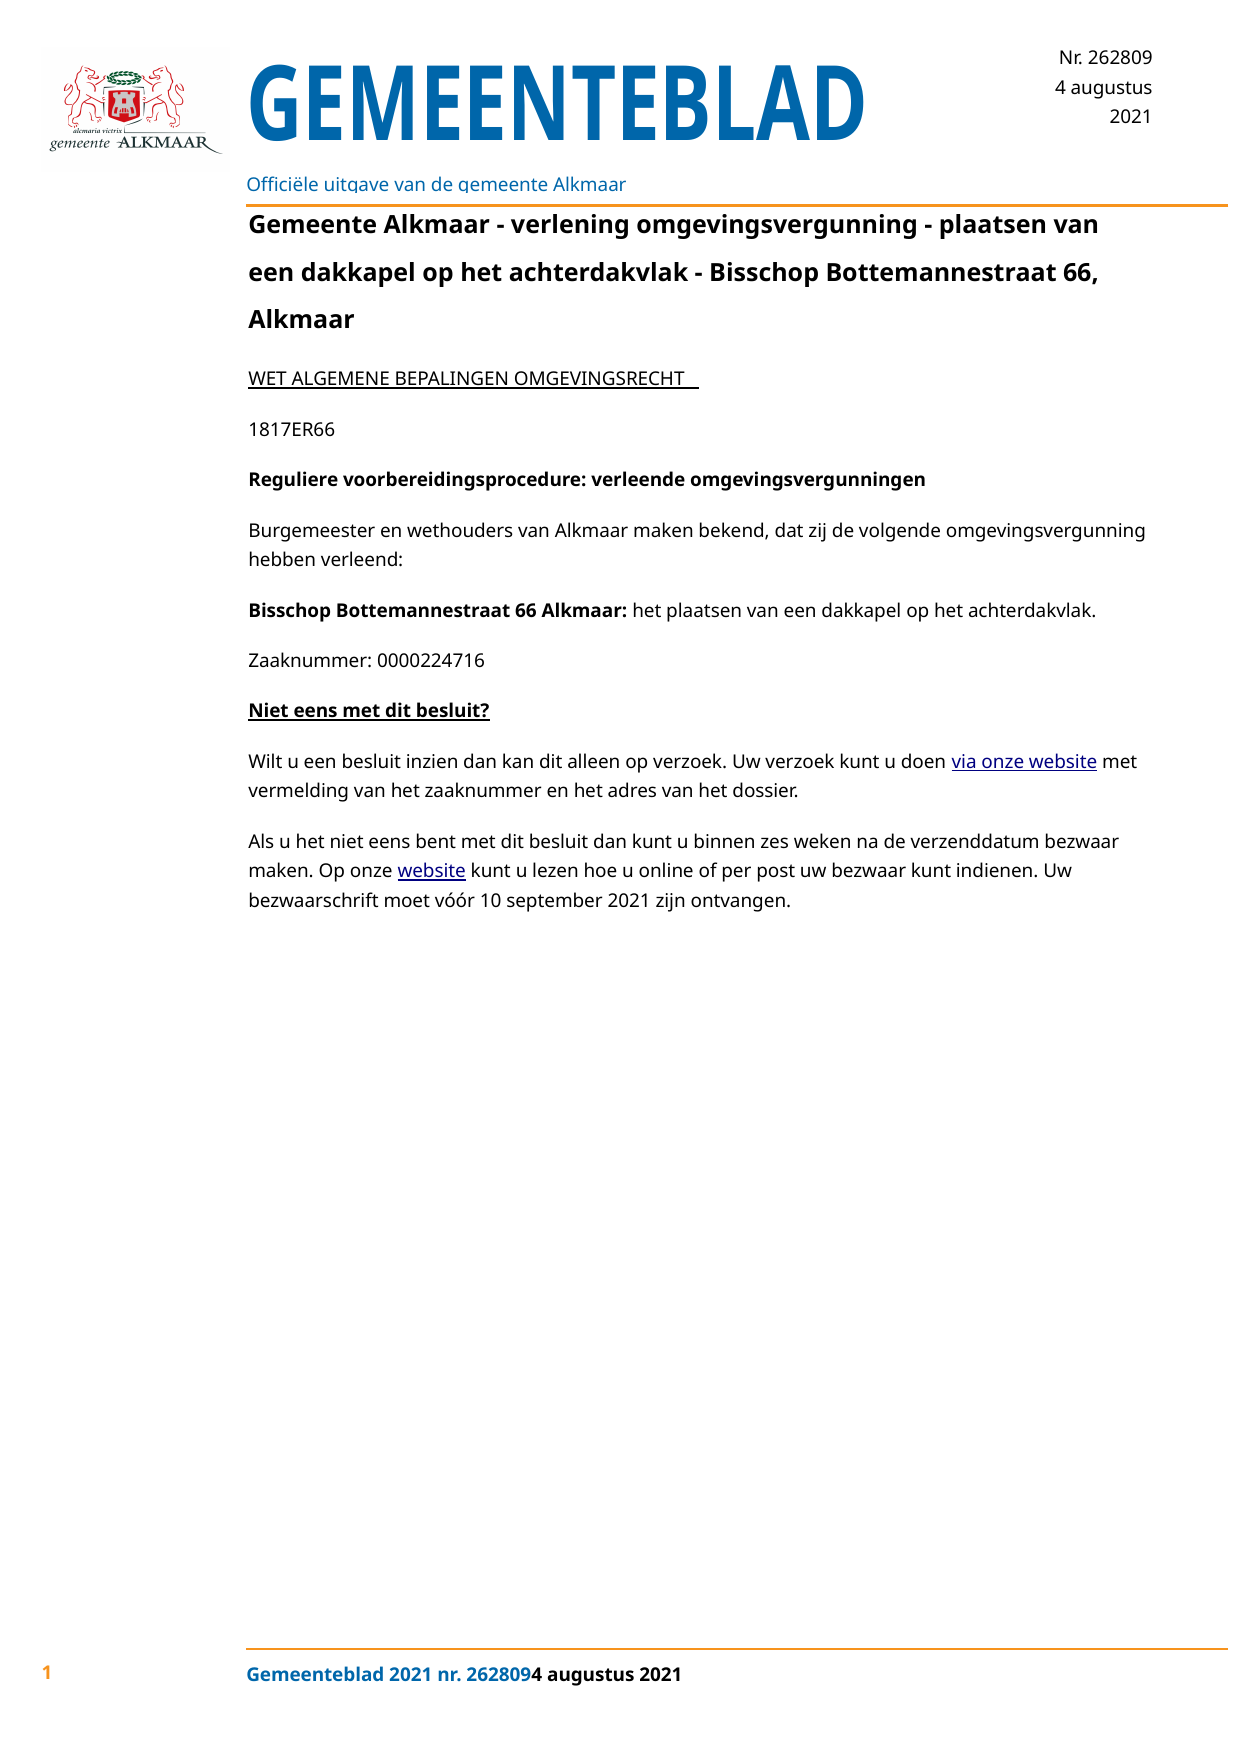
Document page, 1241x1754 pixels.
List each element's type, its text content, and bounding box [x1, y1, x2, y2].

text Niet eens met dit besluit? [248, 698, 1152, 723]
text Wilt u een besluit inzien dan kan dit alleen op verzoek. Uw verzoek kunt u doen via onze website met vermelding van het zaaknummer en het adres van het dossier. [248, 748, 1152, 803]
text Reguliere voorbereidingsprocedure: verleende omgevingsvergunningen [248, 466, 1152, 492]
picture [41, 47, 231, 172]
text Burgemeester en wethouders van Alkmaar maken bekend, dat zij de volgende omgevingsvergunning hebben verleend: [248, 517, 1152, 572]
text Zaaknummer: 0000224716 [248, 647, 1152, 673]
text Als u het niet eens bent met dit besluit dan kunt u binnen zes weken na de verzenddatum bezwaar maken. Op onze website kunt u lezen hoe u online of per post uw bezwaar kunt indienen. Uw bezwaarschrift moet vóór 10 september 2021 zijn ontvangen. [248, 828, 1152, 913]
text WET ALGEMENE BEPALINGEN OMGEVINGSRECHT [248, 366, 1152, 391]
text Gemeente Alkmaar - verlening omgevingsvergunning - plaatsen van een dakkapel op het achterdakvlak - Bisschop Bottemannestraat 66, Alkmaar [248, 207, 1152, 336]
text 1817ER66 [248, 416, 1152, 442]
text Bisschop Bottemannestraat 66 Alkmaar: het plaatsen van een dakkapel op het achterdakvlak. [248, 597, 1152, 622]
